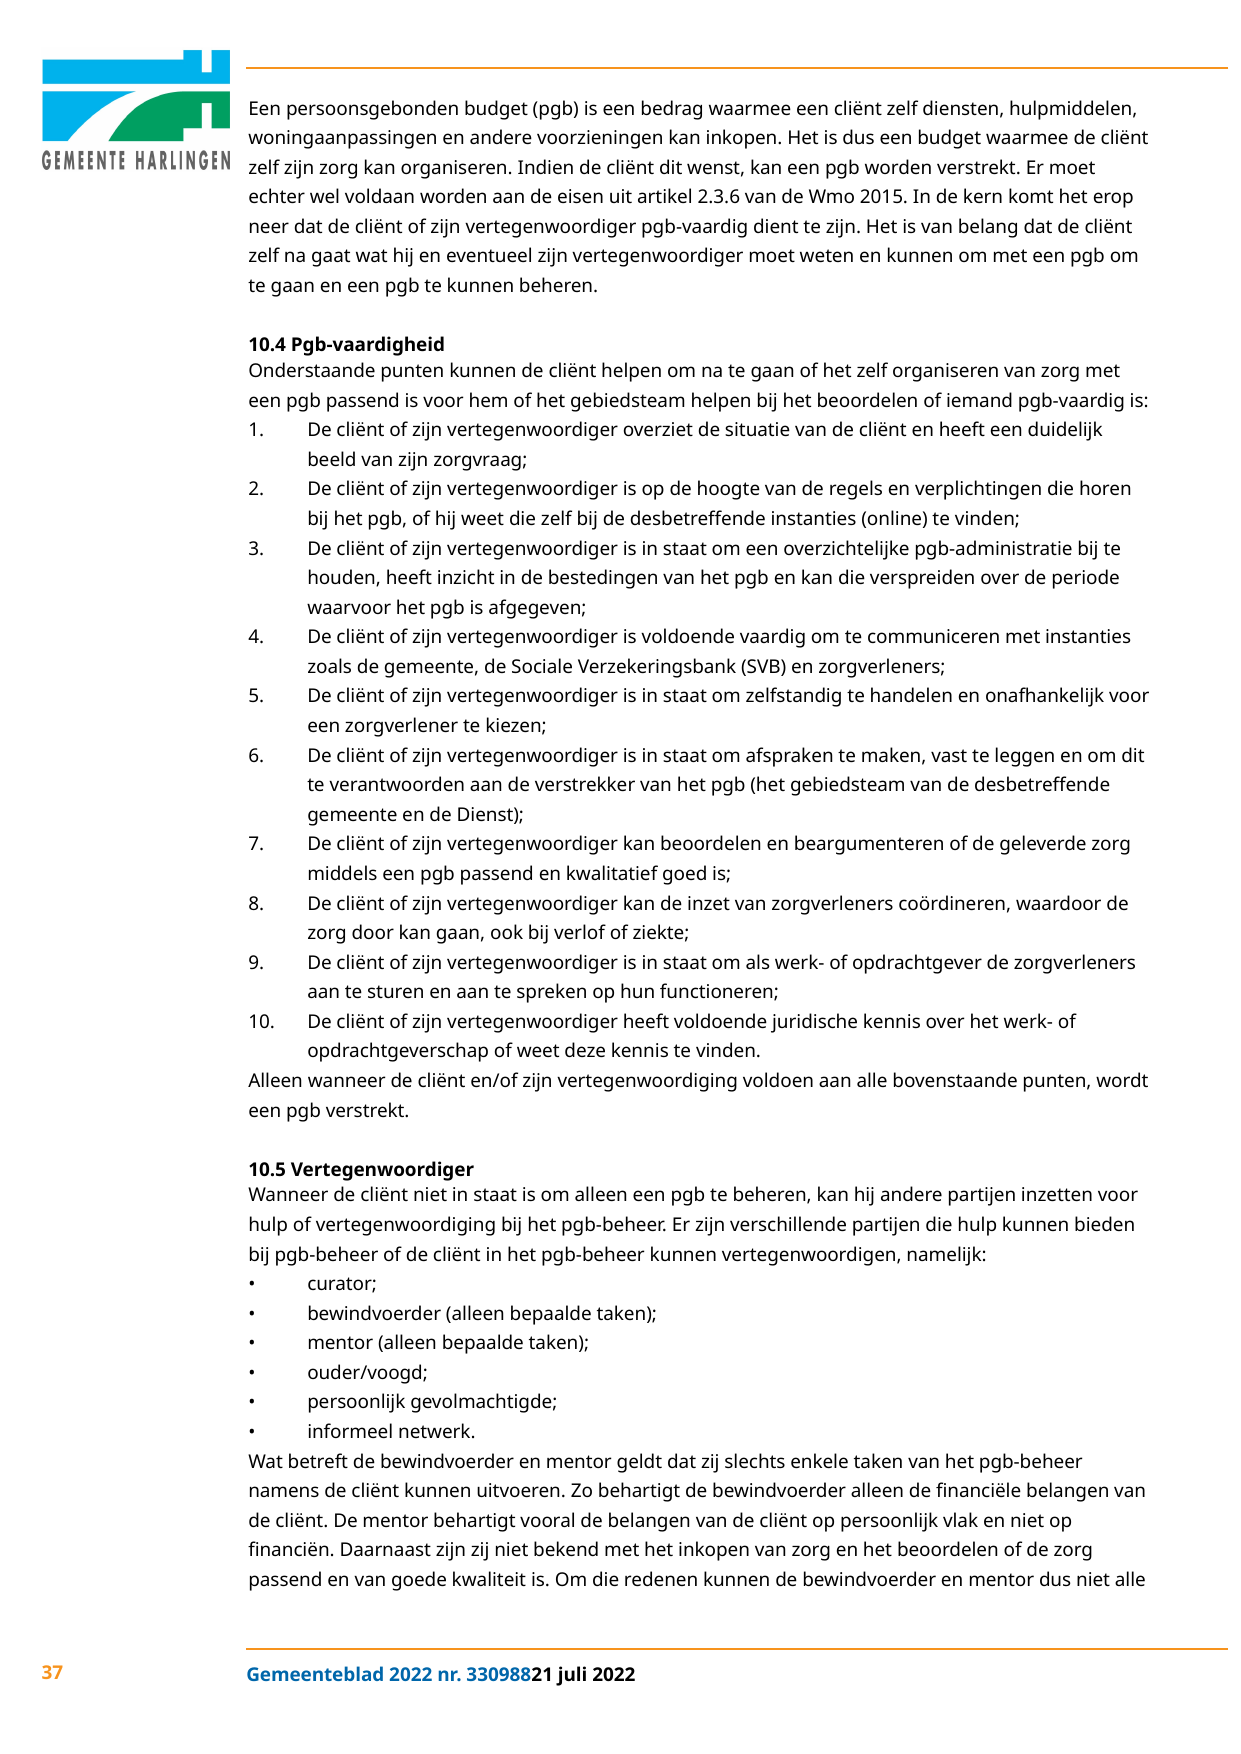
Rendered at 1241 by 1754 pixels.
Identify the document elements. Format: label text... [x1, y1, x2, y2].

list De cliënt of zijn vertegenwoordiger kan de inzet van zorgverleners coördineren, waardoor de zorg door kan gaan, ook bij verlof of ziekte; [248, 890, 1152, 945]
text Een persoonsgebonden budget (pgb) is een bedrag waarmee een cliënt zelf diensten, hulpmiddelen, woningaanpassingen en andere voorzieningen kan inkopen. Het is dus een budget waarmee de cliënt zelf zijn zorg kan organiseren. Indien de cliënt dit wenst, kan een pgb worden verstrekt. Er moet echter wel voldaan worden aan de eisen uit artikel 2.3.6 van de Wmo 2015. In de kern komt het erop neer dat de cliënt of zijn vertegenwoordiger pgb-vaardig dient te zijn. Het is van belang dat de cliënt zelf na gaat wat hij en eventueel zijn vertegenwoordiger moet weten en kunnen om met een pgb om te gaan en een pgb te kunnen beheren. [248, 95, 1152, 298]
list informeel netwerk. [248, 1418, 1152, 1444]
list De cliënt of zijn vertegenwoordiger is in staat om als werk- of opdrachtgever de zorgverleners aan te sturen en aan te spreken op hun functioneren; [248, 949, 1152, 1004]
text Wat betreft de bewindvoerder en mentor geldt dat zij slechts enkele taken van het pgb-beheer namens de cliënt kunnen uitvoeren. Zo behartigt de bewindvoerder alleen de financiële belangen van de cliënt. De mentor behartigt vooral de belangen van de cliënt op persoonlijk vlak en niet op financiën. Daarnaast zijn zij niet bekend met het inkopen van zorg en het beoordelen of de zorg passend en van goede kwaliteit is. Om die redenen kunnen de bewindvoerder en mentor dus niet alle [248, 1448, 1152, 1592]
list De cliënt of zijn vertegenwoordiger is voldoende vaardig om te communiceren met instanties zoals de gemeente, de Sociale Verzekeringsbank (SVB) en zorgverleners; [248, 623, 1152, 679]
text Alleen wanneer de cliënt en/of zijn vertegenwoordiging voldoen aan alle bovenstaande punten, wordt een pgb verstrekt. [248, 1067, 1152, 1122]
text Onderstaande punten kunnen de cliënt helpen om na te gaan of het zelf organiseren van zorg met een pgb passend is voor hem of het gebiedsteam helpen bij het beoordelen of iemand pgb-vaardig is: [248, 357, 1152, 412]
list De cliënt of zijn vertegenwoordiger overziet de situatie van de cliënt en heeft een duidelijk beeld van zijn zorgvraag; [248, 416, 1152, 472]
list bewindvoerder (alleen bepaalde taken); [248, 1300, 1152, 1326]
list De cliënt of zijn vertegenwoordiger is in staat om een overzichtelijke pgb-administratie bij te houden, heeft inzicht in de bestedingen van het pgb en kan die verspreiden over de periode waarvoor het pgb is afgegeven; [248, 535, 1152, 619]
text 10.4 Pgb-vaardigheid [248, 331, 1152, 357]
text Wanneer de cliënt niet in staat is om alleen een pgb te beheren, kan hij andere partijen inzetten voor hulp of vertegenwoordiging bij het pgb-beheer. Er zijn verschillende partijen die hulp kunnen bieden bij pgb-beheer of de cliënt in het pgb-beheer kunnen vertegenwoordigen, namelijk: [248, 1182, 1152, 1267]
picture [41, 47, 231, 172]
list De cliënt of zijn vertegenwoordiger is op de hoogte van de regels en verplichtingen die horen bij het pgb, of hij weet die zelf bij de desbetreffende instanties (online) te vinden; [248, 476, 1152, 531]
text 10.5 Vertegenwoordiger [248, 1156, 1152, 1182]
list De cliënt of zijn vertegenwoordiger heeft voldoende juridische kennis over het werk- of opdrachtgeverschap of weet deze kennis te vinden. [248, 1008, 1152, 1063]
list mentor (alleen bepaalde taken); [248, 1329, 1152, 1355]
list persoonlijk gevolmachtigde; [248, 1389, 1152, 1414]
list De cliënt of zijn vertegenwoordiger is in staat om zelfstandig te handelen en onafhankelijk voor een zorgverlener te kiezen; [248, 683, 1152, 738]
list De cliënt of zijn vertegenwoordiger is in staat om afspraken te maken, vast te leggen en om dit te verantwoorden aan de verstrekker van het pgb (het gebiedsteam van de desbetreffende gemeente en de Dienst); [248, 742, 1152, 827]
list curator; [248, 1270, 1152, 1296]
list ouder/voogd; [248, 1359, 1152, 1385]
list De cliënt of zijn vertegenwoordiger kan beoordelen en beargumenteren of de geleverde zorg middels een pgb passend en kwalitatief goed is; [248, 831, 1152, 886]
